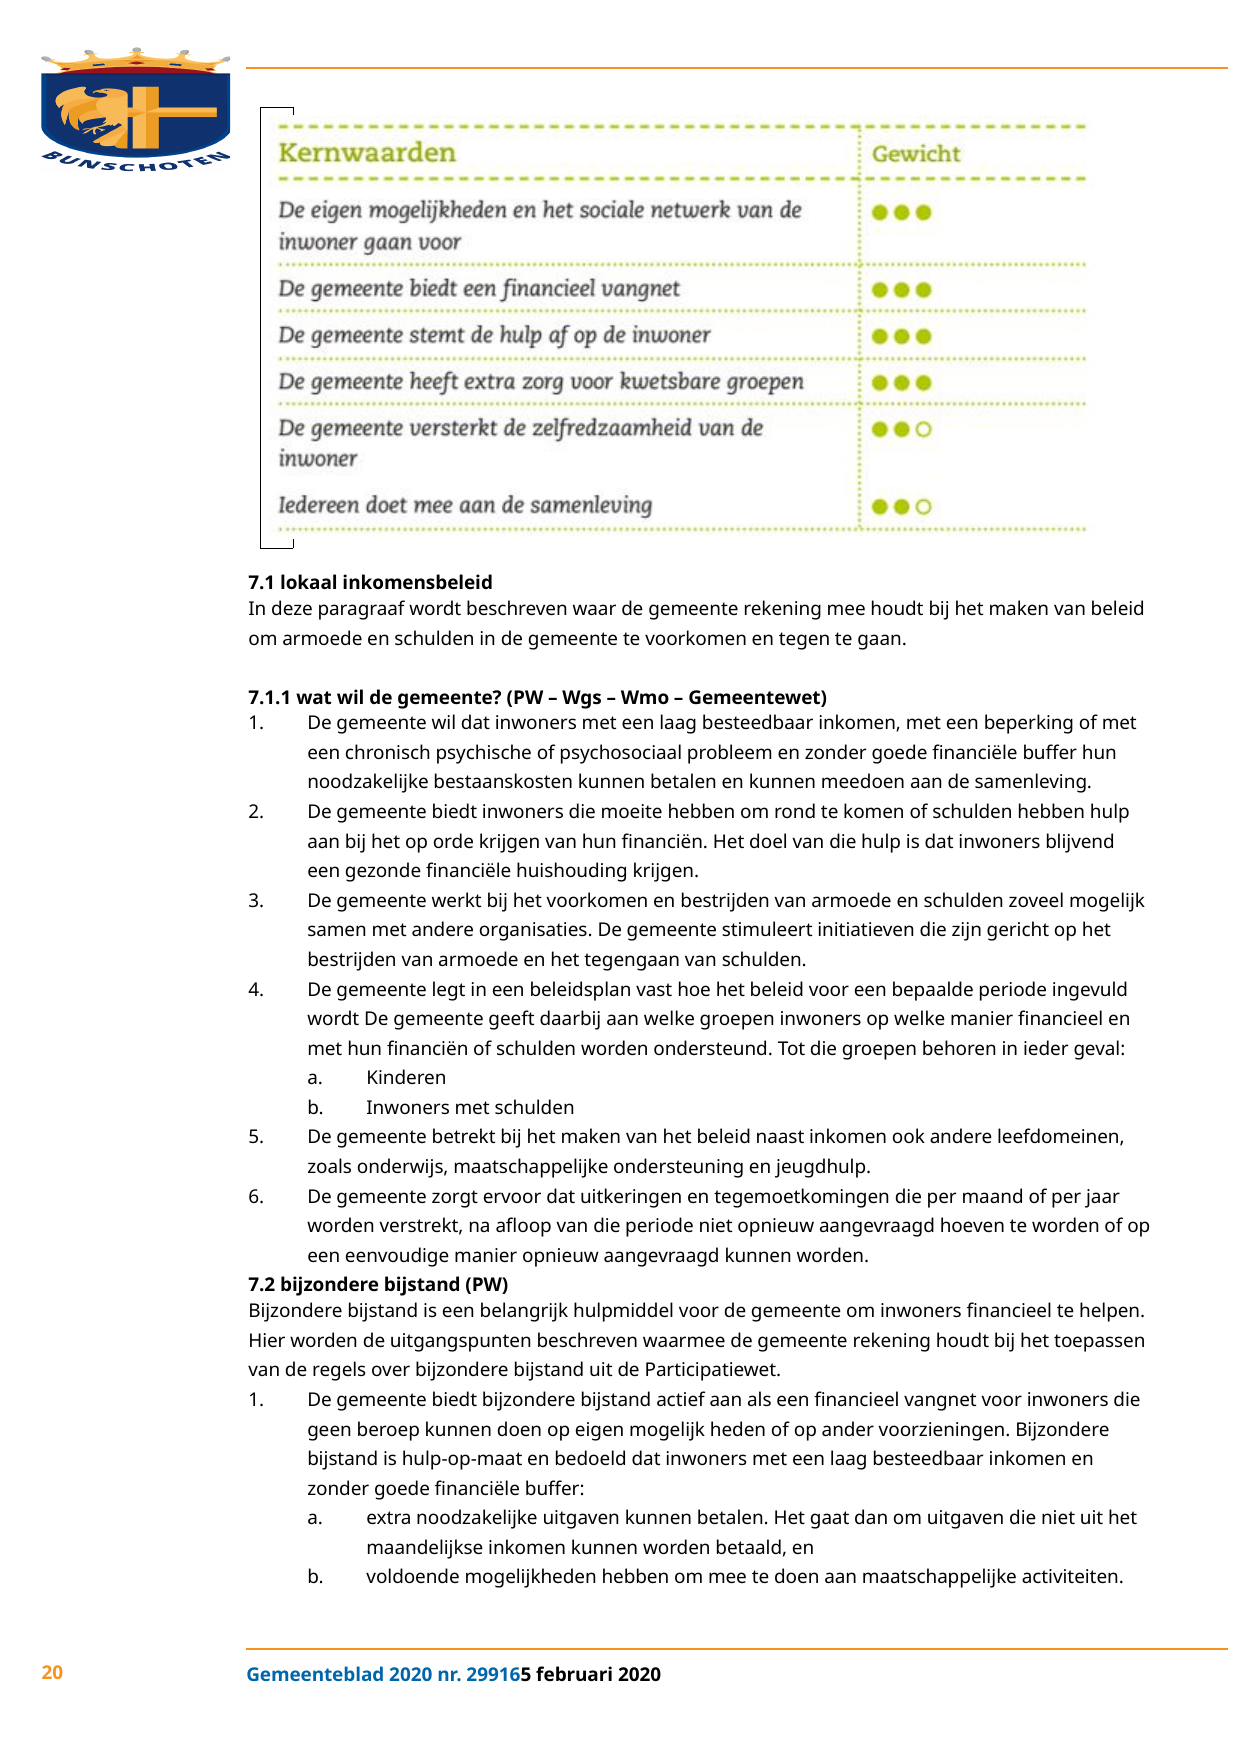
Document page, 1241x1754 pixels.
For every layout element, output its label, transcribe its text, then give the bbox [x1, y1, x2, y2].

list Inwoners met schulden [307, 1094, 1152, 1120]
text In deze paragraaf wordt beschreven waar de gemeente rekening mee houdt bij het maken van beleid om armoede en schulden in de gemeente te voorkomen en tegen te gaan. [248, 595, 1152, 650]
picture [268, 115, 1096, 539]
list De gemeente betrekt bij het maken van het beleid naast inkomen ook andere leefdomeinen, zoals onderwijs, maatschappelijke ondersteuning en jeugdhulp. [248, 1124, 1152, 1179]
list De gemeente legt in een beleidsplan vast hoe het beleid voor een bepaalde periode ingevuld wordt De gemeente geeft daarbij aan welke groepen inwoners op welke manier financieel en met hun financiën of schulden worden ondersteund. Tot die groepen behoren in ieder geval: [248, 976, 1152, 1061]
list Kinderen [307, 1064, 1152, 1090]
list De gemeente biedt bijzondere bijstand actief aan als een financieel vangnet voor inwoners die geen beroep kunnen doen op eigen mogelijk heden of op ander voorzieningen. Bijzondere bijstand is hulp-op-maat en bedoeld dat inwoners met een laag besteedbaar inkomen en zonder goede financiële buffer: [248, 1386, 1152, 1501]
list voldoende mogelijkheden hebben om mee te doen aan maatschappelijke activiteiten. [307, 1564, 1152, 1589]
text 7.2 bijzondere bijstand (PW) [248, 1272, 1152, 1297]
text Bijzondere bijstand is een belangrijk hulpmiddel voor de gemeente om inwoners financieel te helpen. Hier worden de uitgangspunten beschreven waarmee de gemeente rekening houdt bij het toepassen van de regels over bijzondere bijstand uit de Participatiewet. [248, 1297, 1152, 1382]
list De gemeente biedt inwoners die moeite hebben om rond te komen of schulden hebben hulp aan bij het op orde krijgen van hun financiën. Het doel van die hulp is dat inwoners blijvend een gezonde financiële huishouding krijgen. [248, 798, 1152, 883]
text 7.1.1 wat wil de gemeente? (PW – Wgs – Wmo – Gemeentewet) [248, 684, 1152, 709]
picture [41, 47, 231, 172]
list De gemeente werkt bij het voorkomen en bestrijden van armoede en schulden zoveel mogelijk samen met andere organisaties. De gemeente stimuleert initiatieven die zijn gericht op het bestrijden van armoede en het tegengaan van schulden. [248, 887, 1152, 972]
list De gemeente zorgt ervoor dat uitkeringen en tegemoetkomingen die per maand of per jaar worden verstrekt, na afloop van die periode niet opnieuw aangevraagd hoeven te worden of op een eenvoudige manier opnieuw aangevraagd kunnen worden. [248, 1183, 1152, 1268]
list extra noodzakelijke uitgaven kunnen betalen. Het gaat dan om uitgaven die niet uit het maandelijkse inkomen kunnen worden betaald, en [307, 1504, 1152, 1560]
text 7.1 lokaal inkomensbeleid [248, 569, 1152, 595]
list De gemeente wil dat inwoners met een laag besteedbaar inkomen, met een beperking of met een chronisch psychische of psychosociaal probleem en zonder goede financiële buffer hun noodzakelijke bestaanskosten kunnen betalen en kunnen meedoen aan de samenleving. [248, 709, 1152, 794]
